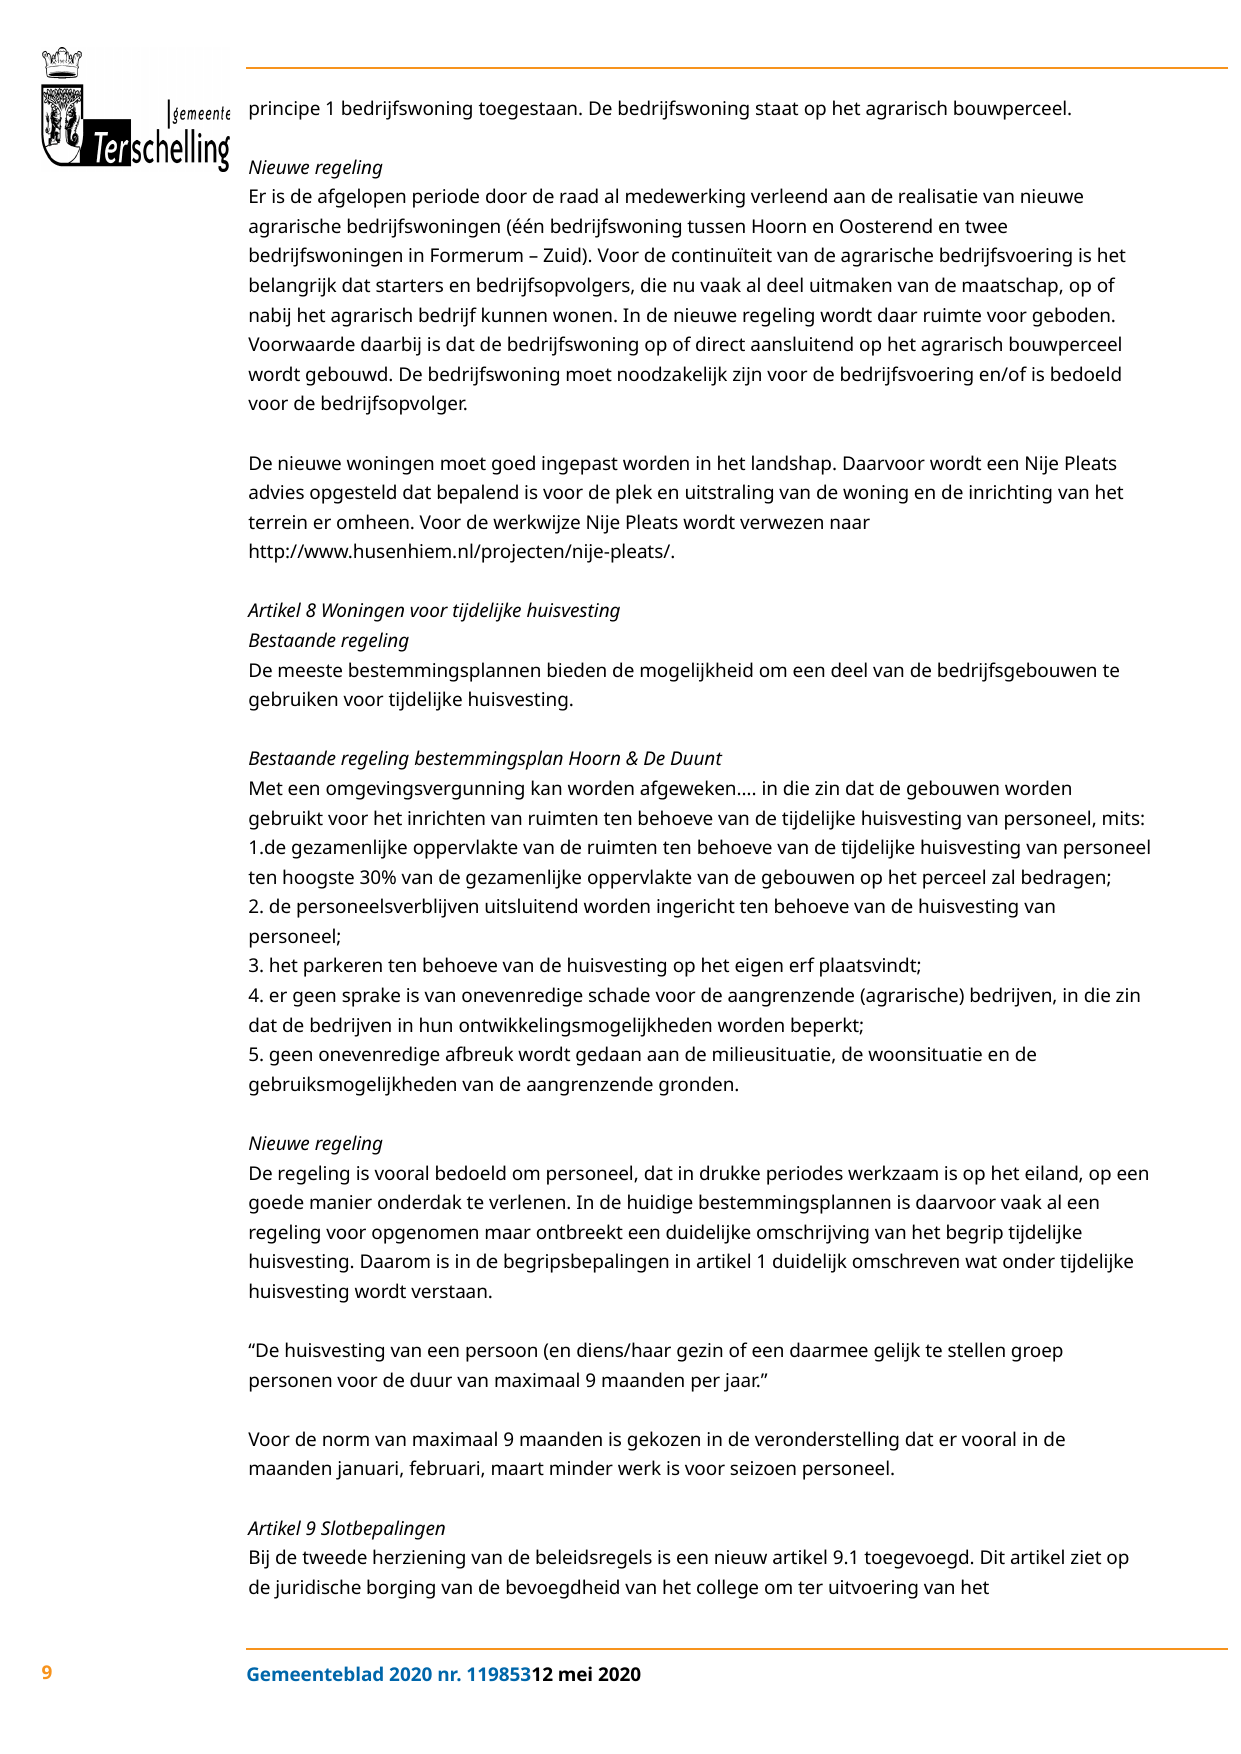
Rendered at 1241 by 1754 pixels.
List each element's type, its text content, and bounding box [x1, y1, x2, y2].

text De regeling is vooral bedoeld om personeel, dat in drukke periodes werkzaam is op het eiland, op een goede manier onderdak te verlenen. In de huidige bestemmingsplannen is daarvoor vaak al een regeling voor opgenomen maar ontbreekt een duidelijke omschrijving van het begrip tijdelijke huisvesting. Daarom is in de begripsbepalingen in artikel 1 duidelijk omschreven wat onder tijdelijke huisvesting wordt verstaan. [248, 1160, 1152, 1304]
text principe 1 bedrijfswoning toegestaan. De bedrijfswoning staat op het agrarisch bouwperceel. [248, 95, 1152, 121]
text Er is de afgelopen periode door de raad al medewerking verleend aan de realisatie van nieuwe agrarische bedrijfswoningen (één bedrijfswoning tussen Hoorn en Oosterend en twee bedrijfswoningen in Formerum – Zuid). Voor de continuïteit van de agrarische bedrijfsvoering is het belangrijk dat starters en bedrijfsopvolgers, die nu vaak al deel uitmaken van de maatschap, op of nabij het agrarisch bedrijf kunnen wonen. In de nieuwe regeling wordt daar ruimte voor geboden. Voorwaarde daarbij is dat de bedrijfswoning op of direct aansluitend op het agrarisch bouwperceel wordt gebouwd. De bedrijfswoning moet noodzakelijk zijn voor de bedrijfsvoering en/of is bedoeld voor de bedrijfsopvolger. [248, 183, 1152, 416]
text 2. de personeelsverblijven uitsluitend worden ingericht ten behoeve van de huisvesting van personeel; [248, 893, 1152, 949]
text Voor de norm van maximaal 9 maanden is gekozen in de veronderstelling dat er vooral in de maanden januari, februari, maart minder werk is voor seizoen personeel. [248, 1426, 1152, 1481]
text 1.de gezamenlijke oppervlakte van de ruimten ten behoeve van de tijdelijke huisvesting van personeel ten hoogste 30% van de gezamenlijke oppervlakte van de gebouwen op het perceel zal bedragen; [248, 834, 1152, 890]
text Met een omgevingsvergunning kan worden afgeweken…. in die zin dat de gebouwen worden gebruikt voor het inrichten van ruimten ten behoeve van de tijdelijke huisvesting van personeel, mits: [248, 775, 1152, 831]
text Bestaande regeling [248, 627, 1152, 653]
text Artikel 9 Slotbepalingen [248, 1515, 1152, 1541]
picture [41, 47, 231, 172]
text Nieuwe regeling [248, 1130, 1152, 1156]
text 3. het parkeren ten behoeve van de huisvesting op het eigen erf plaatsvindt; [248, 953, 1152, 978]
text De meeste bestemmingsplannen bieden de mogelijkheid om een deel van de bedrijfsgebouwen te gebruiken voor tijdelijke huisvesting. [248, 657, 1152, 712]
text “De huisvesting van een persoon (en diens/haar gezin of een daarmee gelijk te stellen groep personen voor de duur van maximaal 9 maanden per jaar.” [248, 1337, 1152, 1393]
text 5. geen onevenredige afbreuk wordt gedaan aan de milieusituatie, de woonsituatie en de gebruiksmogelijkheden van de aangrenzende gronden. [248, 1041, 1152, 1097]
text 4. er geen sprake is van onevenredige schade voor de aangrenzende (agrarische) bedrijven, in die zin dat de bedrijven in hun ontwikkelingsmogelijkheden worden beperkt; [248, 982, 1152, 1038]
text Nieuwe regeling [248, 154, 1152, 180]
text De nieuwe woningen moet goed ingepast worden in het landshap. Daarvoor wordt een Nije Pleats advies opgesteld dat bepalend is voor de plek en uitstraling van de woning en de inrichting van het terrein er omheen. Voor de werkwijze Nije Pleats wordt verwezen naar http://www.husenhiem.nl/projecten/nije-pleats/. [248, 450, 1152, 564]
text Artikel 8 Woningen voor tijdelijke huisvesting [248, 598, 1152, 623]
text Bij de tweede herziening van de beleidsregels is een nieuw artikel 9.1 toegevoegd. Dit artikel ziet op de juridische borging van de bevoegdheid van het college om ter uitvoering van het [248, 1544, 1152, 1600]
text Bestaande regeling bestemmingsplan Hoorn & De Duunt [248, 746, 1152, 771]
